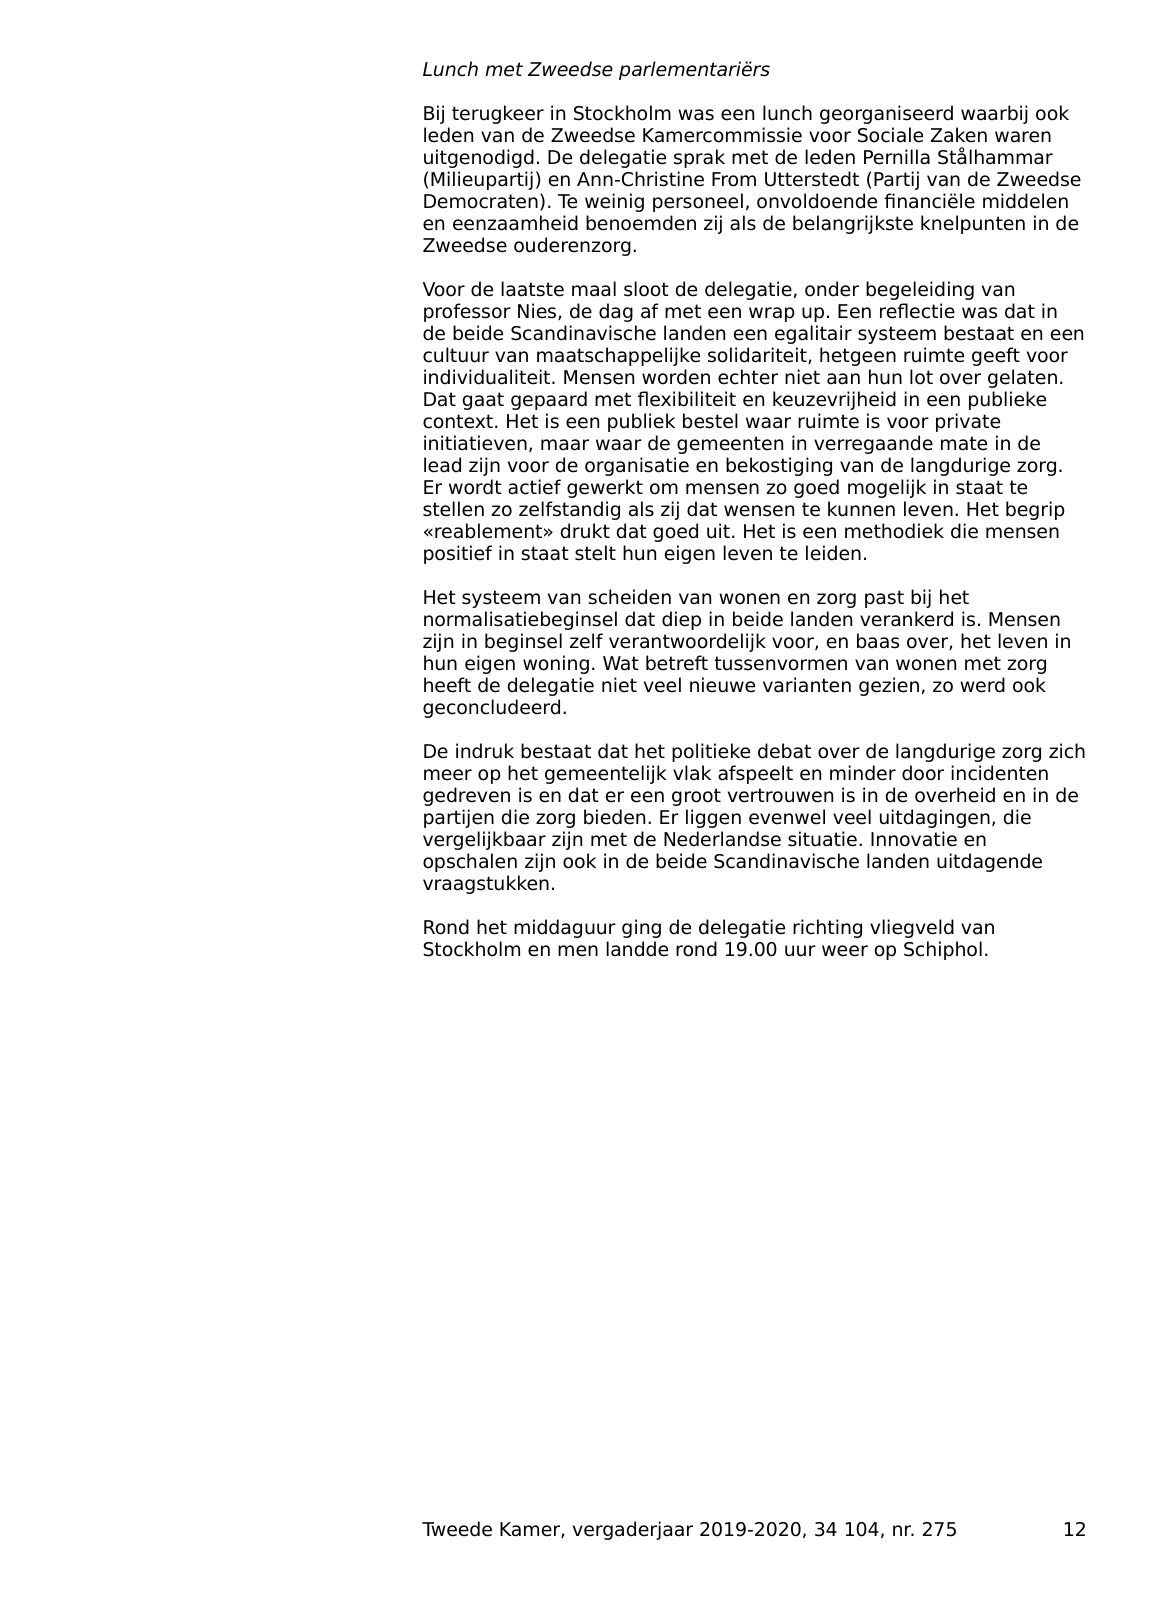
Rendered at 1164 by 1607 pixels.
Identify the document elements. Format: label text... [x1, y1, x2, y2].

text De indruk bestaat dat het politieke debat over de langdurige zorg zich meer op het gemeentelijk vlak afspeelt en minder door incidenten gedreven is en dat er een groot vertrouwen is in de overheid en in de partijen die zorg bieden. Er liggen evenwel veel uitdagingen, die vergelijkbaar zijn met de Nederlandse situatie. Innovatie en opschalen zijn ook in de beide Scandinavische landen uitdagende vraagstukken. [422, 741, 1087, 895]
text Bij terugkeer in Stockholm was een lunch georganiseerd waarbij ook leden van de Zweedse Kamercommissie voor Sociale Zaken waren uitgenodigd. De delegatie sprak met de leden Pernilla Stålhammar (Milieupartij) en Ann-Christine From Utterstedt (Partij van de Zweedse Democraten). Te weinig personeel, onvoldoende financiële middelen en eenzaamheid benoemden zij als de belangrijkste knelpunten in de Zweedse ouderenzorg. [422, 103, 1087, 257]
text Er wordt actief gewerkt om mensen zo goed mogelijk in staat te stellen zo zelfstandig als zij dat wensen te kunnen leven. Het begrip «reablement» drukt dat goed uit. Het is een methodiek die mensen positief in staat stelt hun eigen leven te leiden. [422, 477, 1087, 565]
subtitle Lunch met Zweedse parlementariërs [422, 59, 1087, 81]
text Het systeem van scheiden van wonen en zorg past bij het normalisatiebeginsel dat diep in beide landen verankerd is. Mensen zijn in beginsel zelf verantwoordelijk voor, en baas over, het leven in hun eigen woning. Wat betreft tussenvormen van wonen met zorg heeft de delegatie niet veel nieuwe varianten gezien, zo werd ook geconcludeerd. [422, 587, 1087, 719]
text Rond het middaguur ging de delegatie richting vliegveld van Stockholm en men landde rond 19.00 uur weer op Schiphol. [422, 917, 1087, 961]
text Voor de laatste maal sloot de delegatie, onder begeleiding van professor Nies, de dag af met een wrap up. Een reflectie was dat in de beide Scandinavische landen een egalitair systeem bestaat en een cultuur van maatschappelijke solidariteit, hetgeen ruimte geeft voor individualiteit. Mensen worden echter niet aan hun lot over gelaten. Dat gaat gepaard met flexibiliteit en keuzevrijheid in een publieke context. Het is een publiek bestel waar ruimte is voor private initiatieven, maar waar de gemeenten in verregaande mate in de lead zijn voor de organisatie en bekostiging van de langdurige zorg. [422, 279, 1087, 477]
